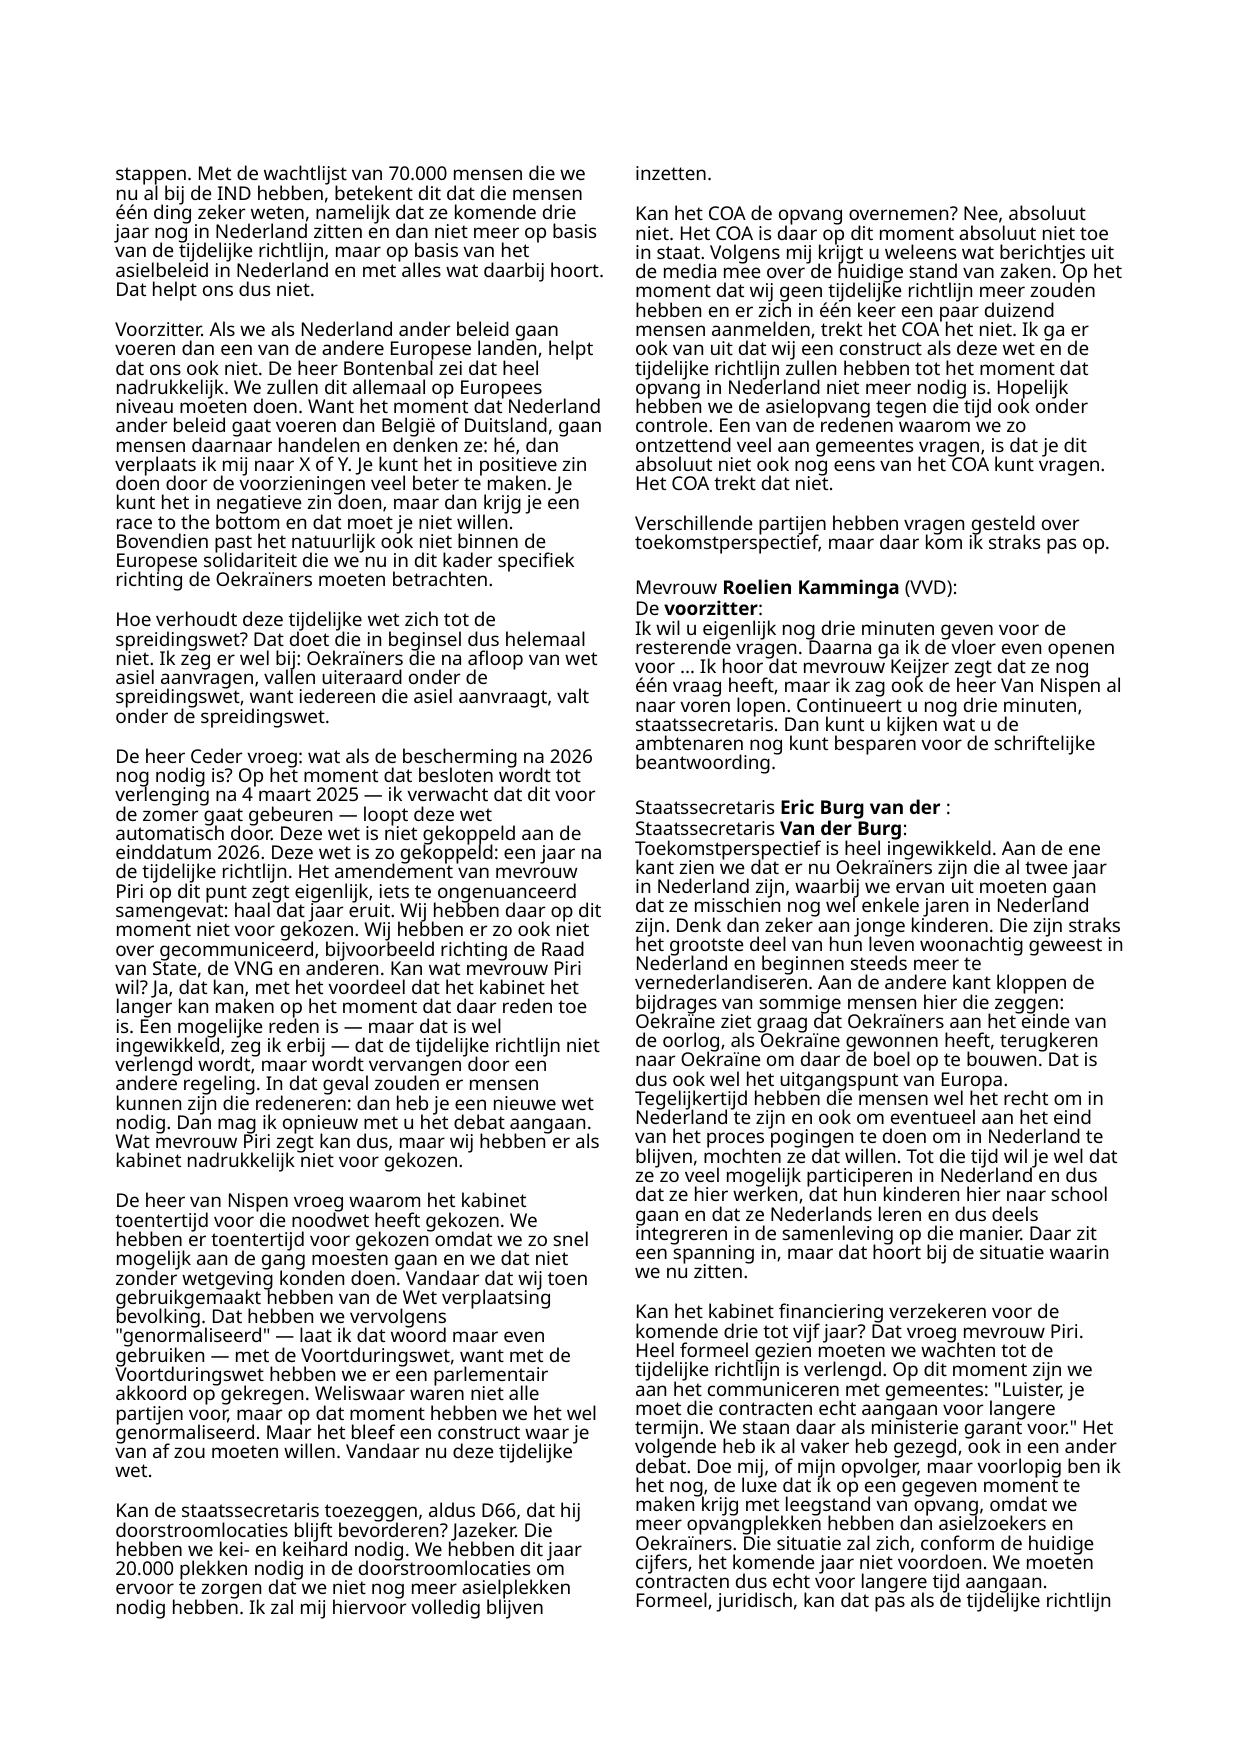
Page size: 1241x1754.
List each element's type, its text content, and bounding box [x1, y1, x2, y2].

text Kan het COA de opvang overnemen? Nee, absoluut niet. Het COA is daar op dit moment absoluut niet toe in staat. Volgens mij krijgt u weleens wat berichtjes uit de media mee over de huidige stand van zaken. Op het moment dat wij geen tijdelijke richtlijn meer zouden hebben en er zich in één keer een paar duizend mensen aanmelden, trekt het COA het niet. Ik ga er ook van uit dat wij een construct als deze wet en de tijdelijke richtlijn zullen hebben tot het moment dat opvang in Nederland niet meer nodig is. Hopelijk hebben we de asielopvang tegen die tijd ook onder controle. Een van de redenen waarom we zo ontzettend veel aan gemeentes vragen, is dat je dit absoluut niet ook nog eens van het COA kunt vragen. Het COA trekt dat niet. [635, 205, 1125, 494]
text Staatssecretaris Van der Burg: [635, 820, 1125, 839]
text Staatssecretaris Eric Burg van der : [635, 794, 1125, 820]
text Mevrouw Roelien Kamminga (VVD): [635, 574, 1125, 600]
text Ik wil u eigenlijk nog drie minuten geven voor de resterende vragen. Daarna ga ik de vloer even openen voor … Ik hoor dat mevrouw Keijzer zegt dat ze nog één vraag heeft, maar ik zag ook de heer Van Nispen al naar voren lopen. Continueert u nog drie minuten, staatssecretaris. Dan kunt u kijken wat u de ambtenaren nog kunt besparen voor de schriftelijke beantwoording. [635, 619, 1125, 774]
text Kan het kabinet financiering verzekeren voor de komende drie tot vijf jaar? Dat vroeg mevrouw Piri. Heel formeel gezien moeten we wachten tot de tijdelijke richtlijn is verlengd. Op dit moment zijn we aan het communiceren met gemeentes: "Luister, je moet die contracten echt aangaan voor langere termijn. We staan daar als ministerie garant voor." Het volgende heb ik al vaker heb gezegd, ook in een ander debat. Doe mij, of mijn opvolger, maar voorlopig ben ik het nog, de luxe dat ik op een gegeven moment te maken krijg met leegstand van opvang, omdat we meer opvangplekken hebben dan asielzoekers en Oekraïners. Die situatie zal zich, conform de huidige cijfers, het komende jaar niet voordoen. We moeten contracten dus echt voor langere tijd aangaan. Formeel, juridisch, kan dat pas als de tijdelijke richtlijn [635, 1303, 1125, 1612]
text Voorzitter. Als we als Nederland ander beleid gaan voeren dan een van de andere Europese landen, helpt dat ons ook niet. De heer Bontenbal zei dat heel nadrukkelijk. We zullen dit allemaal op Europees niveau moeten doen. Want het moment dat Nederland ander beleid gaat voeren dan België of Duitsland, gaan mensen daarnaar handelen en denken ze: hé, dan verplaats ik mij naar X of Y. Je kunt het in positieve zin doen door de voorzieningen veel beter te maken. Je kunt het in negatieve zin doen, maar dan krijg je een race to the bottom en dat moet je niet willen. Bovendien past het natuurlijk ook niet binnen de Europese solidariteit die we nu in dit kader specifiek richting de Oekraïners moeten betrachten. [115, 321, 605, 591]
text De heer van Nispen vroeg waarom het kabinet toentertijd voor die noodwet heeft gekozen. We hebben er toentertijd voor gekozen omdat we zo snel mogelijk aan de gang moesten gaan en we dat niet zonder wetgeving konden doen. Vandaar dat wij toen gebruikgemaakt hebben van de Wet verplaatsing bevolking. Dat hebben we vervolgens "genormaliseerd" — laat ik dat woord maar even gebruiken — met de Voortduringswet, want met de Voortduringswet hebben we er een parlementair akkoord op gekregen. Weliswaar waren niet alle partijen voor, maar op dat moment hebben we het wel genormaliseerd. Maar het bleef een construct waar je van af zou moeten willen. Vandaar nu deze tijdelijke wet. [115, 1192, 605, 1482]
text Verschillende partijen hebben vragen gesteld over toekomstperspectief, maar daar kom ik straks pas op. [635, 515, 1125, 554]
text Hoe verhoudt deze tijdelijke wet zich tot de spreidingswet? Dat doet die in beginsel dus helemaal niet. Ik zeg er wel bij: Oekraïners die na afloop van wet asiel aanvragen, vallen uiteraard onder de spreidingswet, want iedereen die asiel aanvraagt, valt onder de spreidingswet. [115, 611, 605, 727]
text stappen. Met de wachtlijst van 70.000 mensen die we nu al bij de IND hebben, betekent dit dat die mensen één ding zeker weten, namelijk dat ze komende drie jaar nog in Nederland zitten en dan niet meer op basis van de tijdelijke richtlijn, maar op basis van het asielbeleid in Nederland en met alles wat daarbij hoort. Dat helpt ons dus niet. [115, 165, 605, 300]
text De heer Ceder vroeg: wat als de bescherming na 2026 nog nodig is? Op het moment dat besloten wordt tot verlenging na 4 maart 2025 — ik verwacht dat dit voor de zomer gaat gebeuren — loopt deze wet automatisch door. Deze wet is niet gekoppeld aan de einddatum 2026. Deze wet is zo gekoppeld: een jaar na de tijdelijke richtlijn. Het amendement van mevrouw Piri op dit punt zegt eigenlijk, iets te ongenuanceerd samengevat: haal dat jaar eruit. Wij hebben daar op dit moment niet voor gekozen. Wij hebben er zo ook niet over gecommuniceerd, bijvoorbeeld richting de Raad van State, de VNG en anderen. Kan wat mevrouw Piri wil? Ja, dat kan, met het voordeel dat het kabinet het langer kan maken op het moment dat daar reden toe is. Een mogelijke reden is — maar dat is wel ingewikkeld, zeg ik erbij — dat de tijdelijke richtlijn niet verlengd wordt, maar wordt vervangen door een andere regeling. In dat geval zouden er mensen kunnen zijn die redeneren: dan heb je een nieuwe wet nodig. Dan mag ik opnieuw met u het debat aangaan. Wat mevrouw Piri zegt kan dus, maar wij hebben er als kabinet nadrukkelijk niet voor gekozen. [115, 748, 605, 1172]
text De voorzitter: [635, 600, 1125, 619]
text Kan de staatssecretaris toezeggen, aldus D66, dat hij doorstroomlocaties blijft bevorderen? Jazeker. Die hebben we kei- en keihard nodig. We hebben dit jaar 20.000 plekken nodig in de doorstroomlocaties om ervoor te zorgen dat we niet nog meer asielplekken nodig hebben. Ik zal mij hiervoor volledig blijven [115, 1502, 605, 1618]
text Toekomstperspectief is heel ingewikkeld. Aan de ene kant zien we dat er nu Oekraïners zijn die al twee jaar in Nederland zijn, waarbij we ervan uit moeten gaan dat ze misschien nog wel enkele jaren in Nederland zijn. Denk dan zeker aan jonge kinderen. Die zijn straks het grootste deel van hun leven woonachtig geweest in Nederland en beginnen steeds meer te vernederlandiseren. Aan de andere kant kloppen de bijdrages van sommige mensen hier die zeggen: Oekraïne ziet graag dat Oekraïners aan het einde van de oorlog, als Oekraïne gewonnen heeft, terugkeren naar Oekraïne om daar de boel op te bouwen. Dat is dus ook wel het uitgangspunt van Europa. Tegelijkertijd hebben die mensen wel het recht om in Nederland te zijn en ook om eventueel aan het eind van het proces pogingen te doen om in Nederland te blijven, mochten ze dat willen. Tot die tijd wil je wel dat ze zo veel mogelijk participeren in Nederland en dus dat ze hier werken, dat hun kinderen hier naar school gaan en dat ze Nederlands leren en dus deels integreren in de samenleving op die manier. Daar zit een spanning in, maar dat hoort bij de situatie waarin we nu zitten. [635, 839, 1125, 1283]
text inzetten. [635, 165, 1125, 184]
